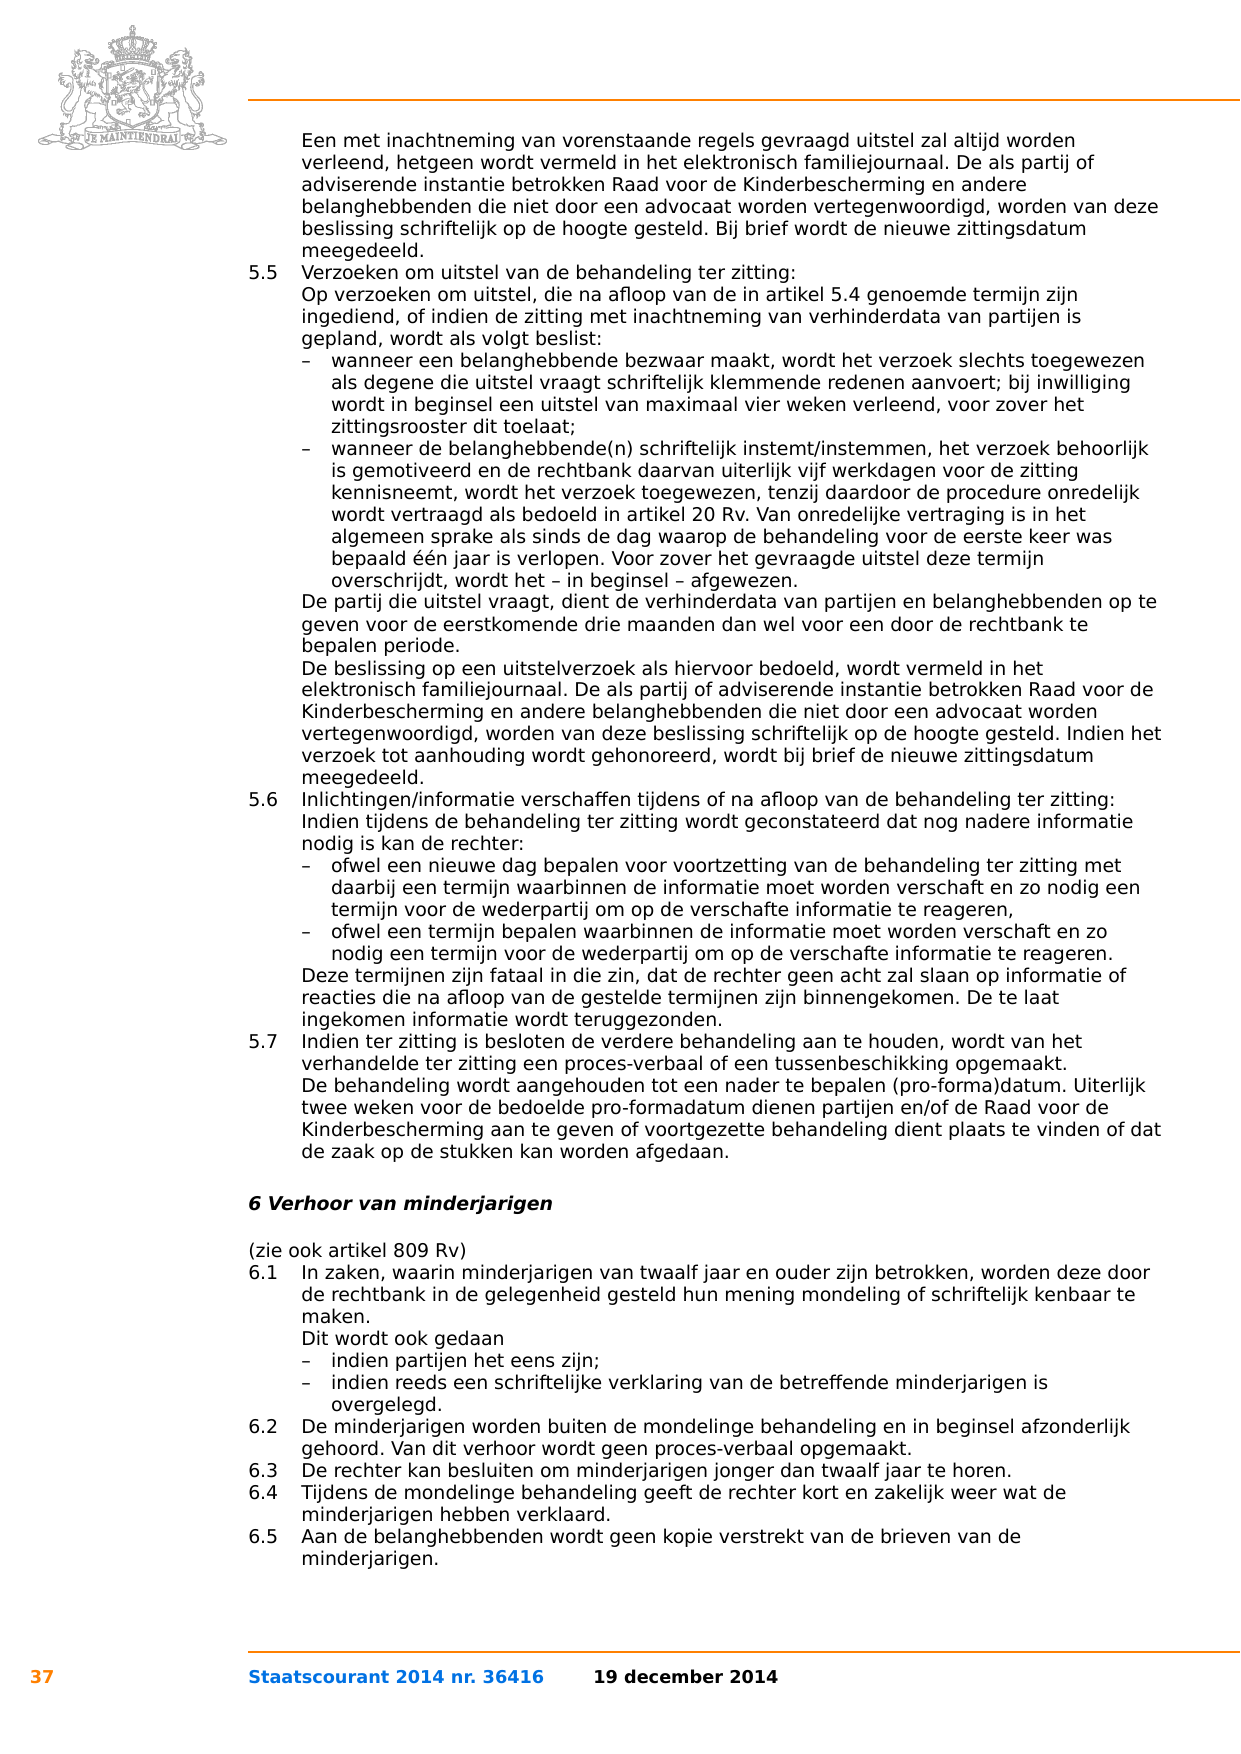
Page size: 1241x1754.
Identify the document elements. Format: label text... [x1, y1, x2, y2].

text 5.5 Verzoeken om uitstel van de behandeling ter zitting: [248, 262, 1163, 284]
text (zie ook artikel 809 Rv) [248, 1240, 1163, 1262]
subtitle 6 Verhoor van minderjarigen [248, 1193, 1163, 1215]
text 6.2 De minderjarigen worden buiten de mondelinge behandeling en in beginsel afzonderlijk gehoord. Van dit verhoor wordt geen proces-verbaal opgemaakt. [248, 1416, 1163, 1460]
text 5.7 Indien ter zitting is besloten de verdere behandeling aan te houden, wordt van het verhandelde ter zitting een proces-verbaal of een tussenbeschikking opgemaakt. [248, 1031, 1163, 1075]
text – wanneer een belanghebbende bezwaar maakt, wordt het verzoek slechts toegewezen als degene die uitstel vraagt schriftelijk klemmende redenen aanvoert; bij inwilliging wordt in beginsel een uitstel van maximaal vier weken verleend, voor zover het zittingsrooster dit toelaat; [301, 350, 1163, 438]
text 6.1 In zaken, waarin minderjarigen van twaalf jaar en ouder zijn betrokken, worden deze door de rechtbank in de gelegenheid gesteld hun mening mondeling of schriftelijk kenbaar te maken. [248, 1262, 1163, 1328]
text Deze termijnen zijn fataal in die zin, dat de rechter geen acht zal slaan op informatie of reacties die na afloop van de gestelde termijnen zijn binnengekomen. De te laat ingekomen informatie wordt teruggezonden. [301, 965, 1163, 1031]
text 6.5 Aan de belanghebbenden wordt geen kopie verstrekt van de brieven van de minderjarigen. [248, 1526, 1163, 1569]
text – wanneer de belanghebbende(n) schriftelijk instemt/instemmen, het verzoek behoorlijk is gemotiveerd en de rechtbank daarvan uiterlijk vijf werkdagen voor de zitting kennisneemt, wordt het verzoek toegewezen, tenzij daardoor de procedure onredelijk wordt vertraagd als bedoeld in artikel 20 Rv. Van onredelijke vertraging is in het algemeen sprake als sinds de dag waarop de behandeling voor de eerste keer was bepaald één jaar is verlopen. Voor zover het gevraagde uitstel deze termijn overschrijdt, wordt het – in beginsel – afgewezen. [301, 438, 1163, 591]
text De behandeling wordt aangehouden tot een nader te bepalen (pro-forma)datum. Uiterlijk twee weken voor de bedoelde pro-formadatum dienen partijen en/of de Raad voor de Kinderbescherming aan te geven of voortgezette behandeling dient plaats te vinden of dat de zaak op de stukken kan worden afgedaan. [301, 1075, 1163, 1163]
text – ofwel een termijn bepalen waarbinnen de informatie moet worden verschaft en zo nodig een termijn voor de wederpartij om op de verschafte informatie te reageren. [301, 921, 1163, 965]
text Een met inachtneming van vorenstaande regels gevraagd uitstel zal altijd worden verleend, hetgeen wordt vermeld in het elektronisch familiejournaal. De als partij of adviserende instantie betrokken Raad voor de Kinderbescherming en andere belanghebbenden die niet door een advocaat worden vertegenwoordigd, worden van deze beslissing schriftelijk op de hoogte gesteld. Bij brief wordt de nieuwe zittingsdatum meegedeeld. [301, 130, 1163, 262]
text 5.6 Inlichtingen/informatie verschaffen tijdens of na afloop van de behandeling ter zitting: [248, 789, 1163, 811]
text Indien tijdens de behandeling ter zitting wordt geconstateerd dat nog nadere informatie nodig is kan de rechter: [301, 811, 1163, 855]
text – indien partijen het eens zijn; [301, 1350, 1163, 1372]
text – indien reeds een schriftelijke verklaring van de betreffende minderjarigen is overgelegd. [301, 1372, 1163, 1416]
text 6.4 Tijdens de mondelinge behandeling geeft de rechter kort en zakelijk weer wat de minderjarigen hebben verklaard. [248, 1482, 1163, 1526]
text – ofwel een nieuwe dag bepalen voor voortzetting van de behandeling ter zitting met daarbij een termijn waarbinnen de informatie moet worden verschaft en zo nodig een termijn voor de wederpartij om op de verschafte informatie te reageren, [301, 855, 1163, 921]
text Op verzoeken om uitstel, die na afloop van de in artikel 5.4 genoemde termijn zijn ingediend, of indien de zitting met inachtneming van verhinderdata van partijen is gepland, wordt als volgt beslist: [301, 284, 1163, 350]
text 6.3 De rechter kan besluiten om minderjarigen jonger dan twaalf jaar te horen. [248, 1460, 1163, 1482]
text Dit wordt ook gedaan [301, 1328, 1163, 1350]
text De partij die uitstel vraagt, dient de verhinderdata van partijen en belanghebbenden op te geven voor de eerstkomende drie maanden dan wel voor een door de rechtbank te bepalen periode. [301, 591, 1163, 657]
text De beslissing op een uitstelverzoek als hiervoor bedoeld, wordt vermeld in het elektronisch familiejournaal. De als partij of adviserende instantie betrokken Raad voor de Kinderbescherming en andere belanghebbenden die niet door een advocaat worden vertegenwoordigd, worden van deze beslissing schriftelijk op de hoogte gesteld. Indien het verzoek tot aanhouding wordt gehonoreerd, wordt bij brief de nieuwe zittingsdatum meegedeeld. [301, 657, 1163, 789]
picture [38, 25, 227, 150]
